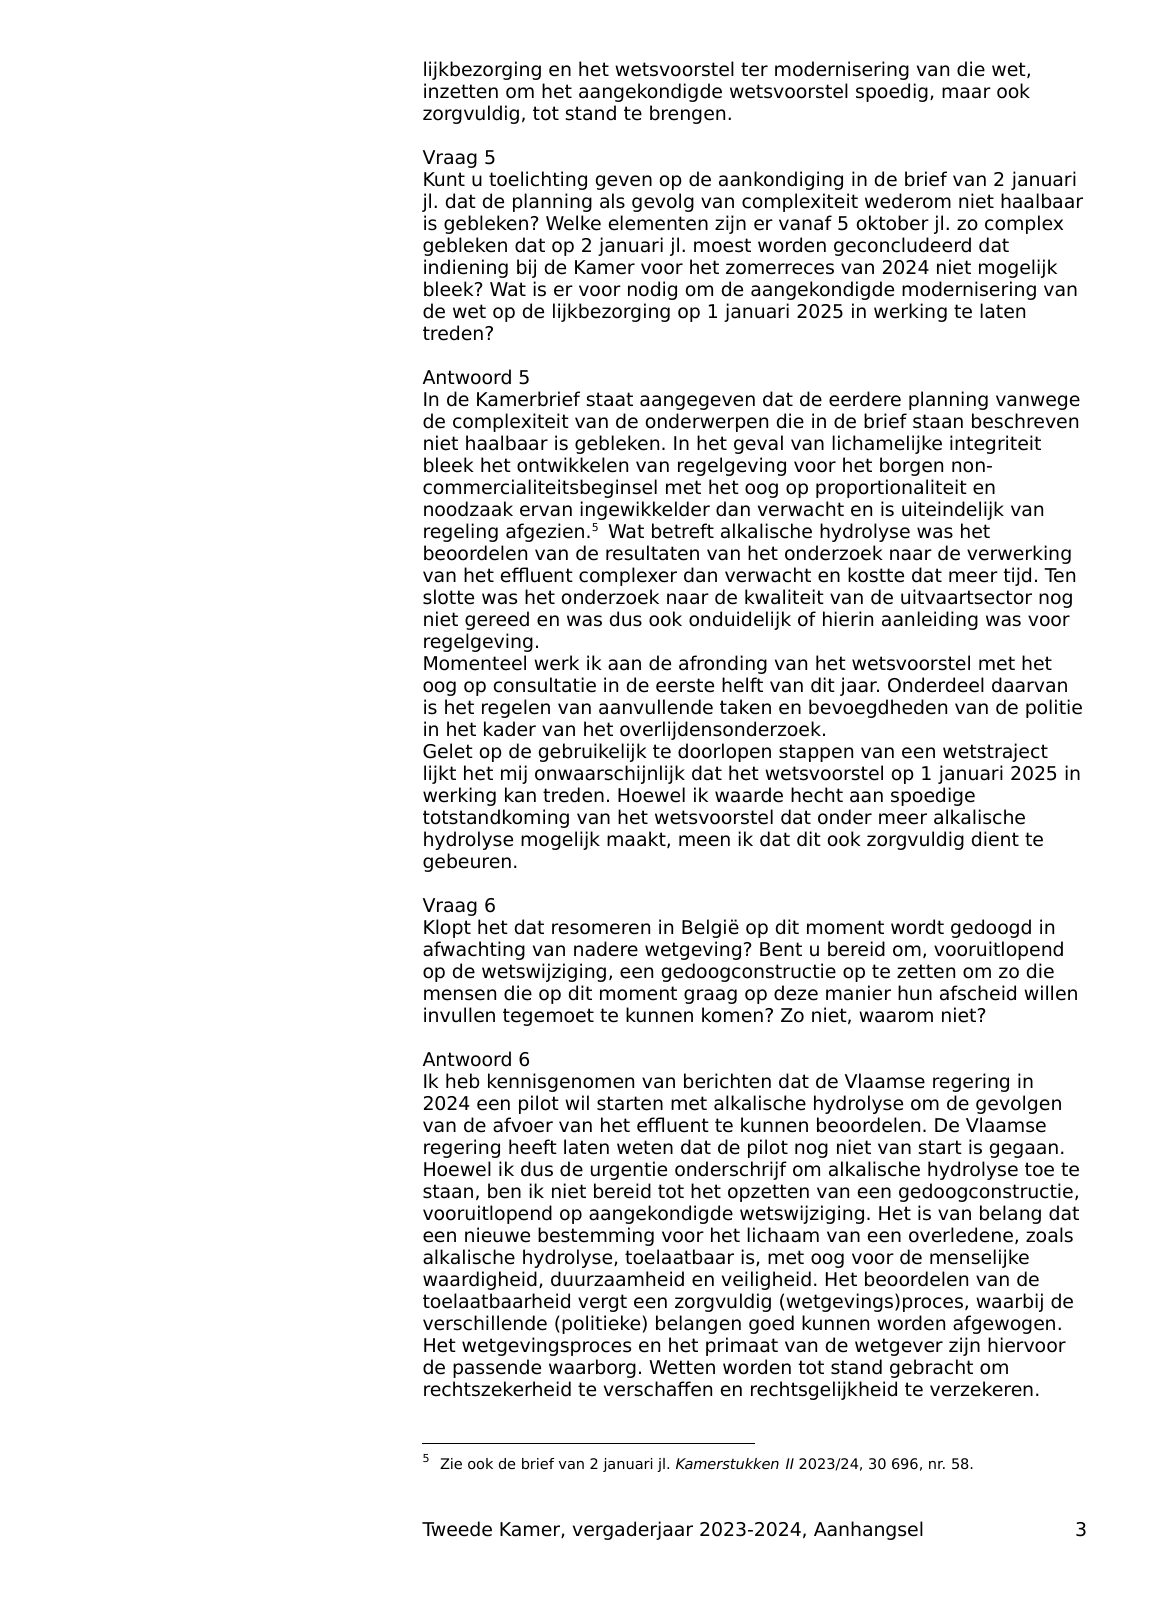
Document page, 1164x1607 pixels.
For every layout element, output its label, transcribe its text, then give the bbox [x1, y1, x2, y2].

text Momenteel werk ik aan de afronding van het wetsvoorstel met het oog op consultatie in de eerste helft van dit jaar. Onderdeel daarvan is het regelen van aanvullende taken en bevoegdheden van de politie in het kader van het overlijdensonderzoek. [422, 653, 1087, 741]
text lijkbezorging en het wetsvoorstel ter modernisering van die wet, inzetten om het aangekondigde wetsvoorstel spoedig, maar ook zorgvuldig, tot stand te brengen. [422, 59, 1087, 125]
text Kunt u toelichting geven op de aankondiging in de brief van 2 januari jl. dat de planning als gevolg van complexiteit wederom niet haalbaar is gebleken? Welke elementen zijn er vanaf 5 oktober jl. zo complex gebleken dat op 2 januari jl. moest worden geconcludeerd dat indiening bij de Kamer voor het zomerreces van 2024 niet mogelijk bleek? Wat is er voor nodig om de aangekondigde modernisering van de wet op de lijkbezorging op 1 januari 2025 in werking te laten treden? [422, 169, 1087, 345]
text In de Kamerbrief staat aangegeven dat de eerdere planning vanwege de complexiteit van de onderwerpen die in de brief staan beschreven niet haalbaar is gebleken. In het geval van lichamelijke integriteit bleek het ontwikkelen van regelgeving voor het borgen non-commercialiteitsbeginsel met het oog op proportionaliteit en noodzaak ervan ingewikkelder dan verwacht en is uiteindelijk van regeling afgezien. Wat betreft alkalische hydrolyse was het beoordelen van de resultaten van het onderzoek naar de verwerking van het effluent complexer dan verwacht en kostte dat meer tijd. Ten slotte was het onderzoek naar de kwaliteit van de uitvaartsector nog niet gereed en was dus ook onduidelijk of hierin aanleiding was voor regelgeving. [422, 389, 1087, 653]
text Hoewel ik dus de urgentie onderschrijf om alkalische hydrolyse toe te staan, ben ik niet bereid tot het opzetten van een gedoogconstructie, vooruitlopend op aangekondigde wetswijziging. Het is van belang dat een nieuwe bestemming voor het lichaam van een overledene, zoals alkalische hydrolyse, toelaatbaar is, met oog voor de menselijke waardigheid, duurzaamheid en veiligheid. Het beoordelen van de toelaatbaarheid vergt een zorgvuldig (wetgevings)proces, waarbij de verschillende (politieke) belangen goed kunnen worden afgewogen. Het wetgevingsproces en het primaat van de wetgever zijn hiervoor de passende waarborg. Wetten worden tot stand gebracht om rechtszekerheid te verschaffen en rechtsgelijkheid te verzekeren. [422, 1159, 1087, 1401]
text Vraag 5 [422, 147, 1087, 169]
text Antwoord 5 [422, 367, 1087, 389]
text Ik heb kennisgenomen van berichten dat de Vlaamse regering in 2024 een pilot wil starten met alkalische hydrolyse om de gevolgen van de afvoer van het effluent te kunnen beoordelen. De Vlaamse regering heeft laten weten dat de pilot nog niet van start is gegaan. [422, 1071, 1087, 1159]
text Antwoord 6 [422, 1049, 1087, 1071]
text Klopt het dat resomeren in België op dit moment wordt gedoogd in afwachting van nadere wetgeving? Bent u bereid om, vooruitlopend op de wetswijziging, een gedoogconstructie op te zetten om zo die mensen die op dit moment graag op deze manier hun afscheid willen invullen tegemoet te kunnen komen? Zo niet, waarom niet? [422, 917, 1087, 1027]
text Vraag 6 [422, 895, 1087, 917]
text Gelet op de gebruikelijk te doorlopen stappen van een wetstraject lijkt het mij onwaarschijnlijk dat het wetsvoorstel op 1 januari 2025 in werking kan treden. Hoewel ik waarde hecht aan spoedige totstandkoming van het wetsvoorstel dat onder meer alkalische hydrolyse mogelijk maakt, meen ik dat dit ook zorgvuldig dient te gebeuren. [422, 741, 1087, 873]
text Zie ook de brief van 2 januari jl. Kamerstukken II 2023/24, 30 696, nr. 58. [422, 1452, 1087, 1474]
